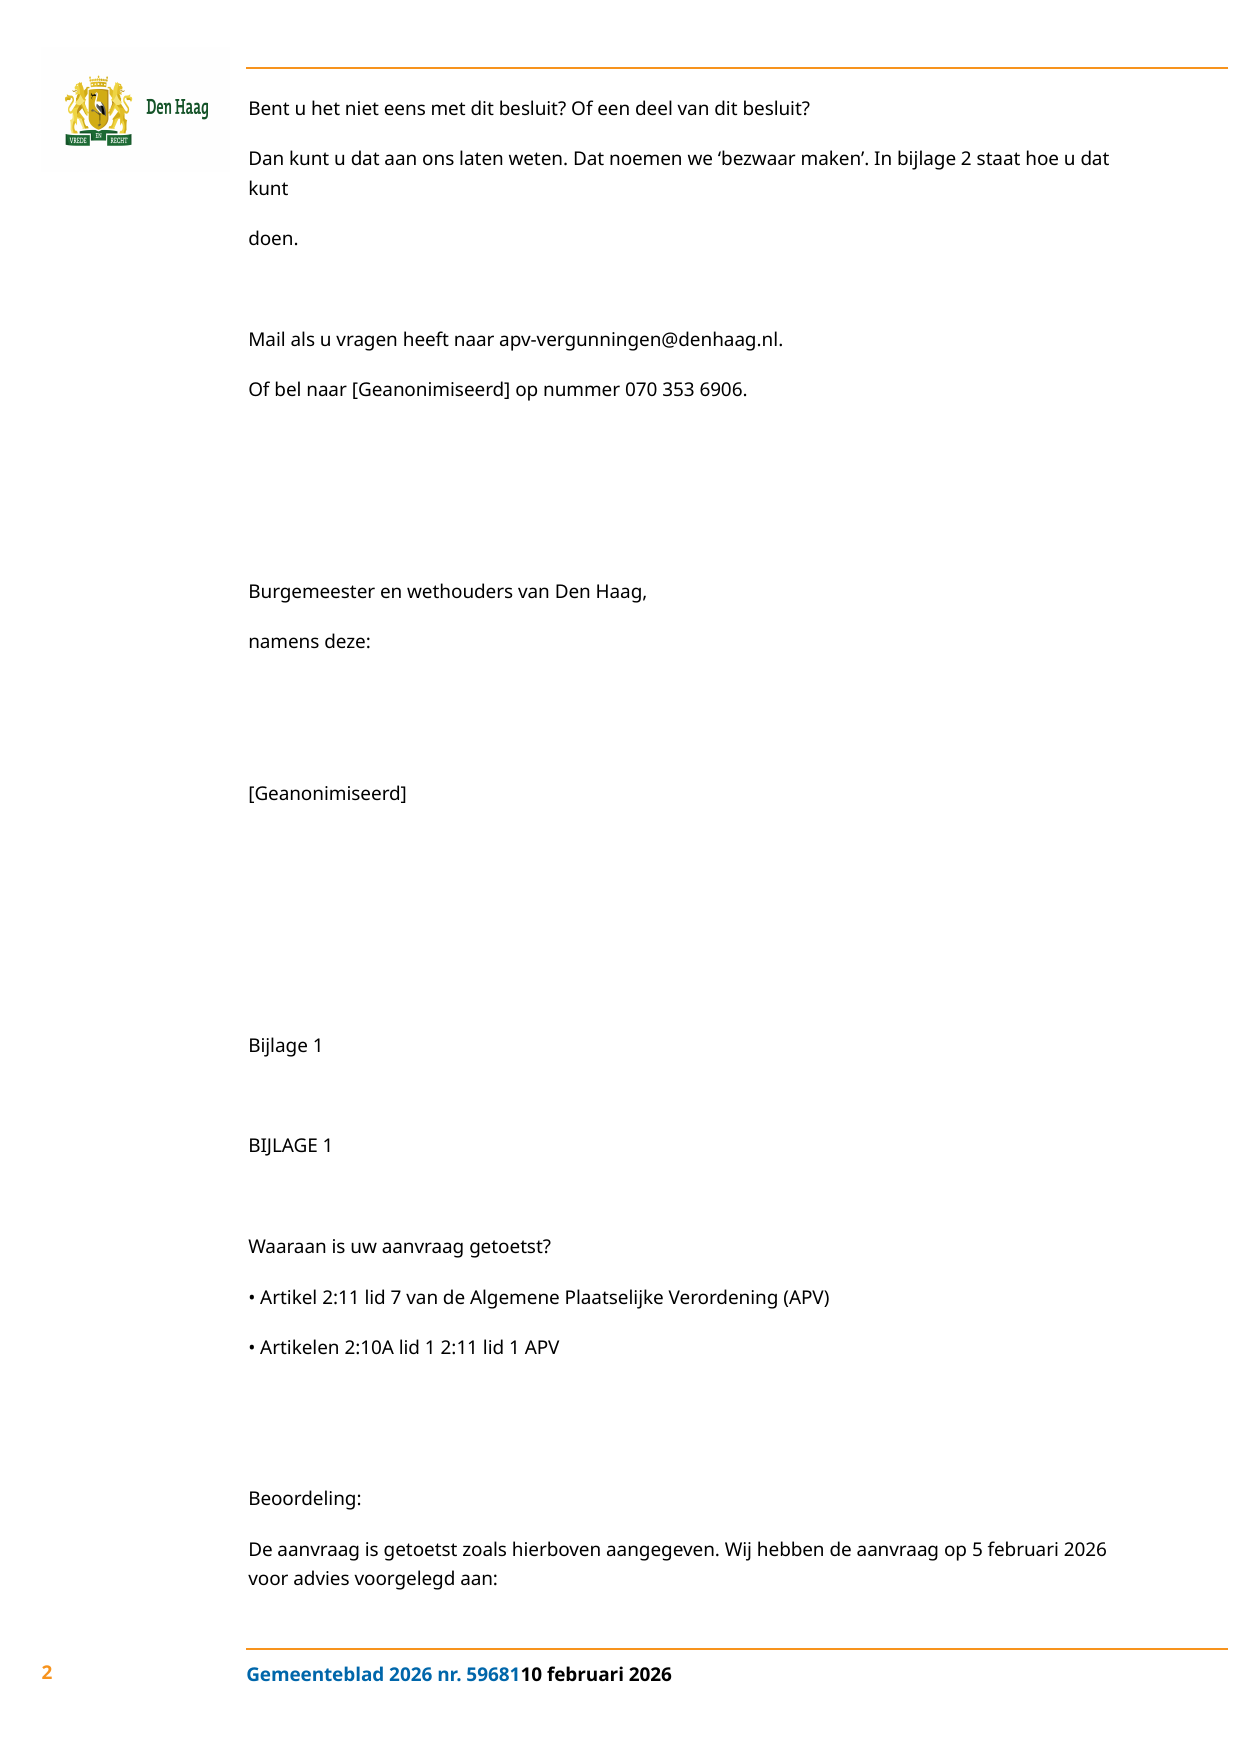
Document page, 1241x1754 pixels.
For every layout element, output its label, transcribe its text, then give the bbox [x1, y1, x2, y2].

picture [41, 47, 231, 172]
text Bent u het niet eens met dit besluit? Of een deel van dit besluit? [248, 95, 1152, 121]
text De aanvraag is getoetst zoals hierboven aangegeven. Wij hebben de aanvraag op 5 februari 2026 voor advies voorgelegd aan: [248, 1536, 1152, 1591]
text Bijlage 1 [248, 1032, 1152, 1058]
text Dan kunt u dat aan ons laten weten. Dat noemen we ‘bezwaar maken’. In bijlage 2 staat hoe u dat kunt [248, 145, 1152, 201]
text Beoordeling: [248, 1486, 1152, 1511]
text doen. [248, 225, 1152, 251]
text Of bel naar [Geanonimiseerd] op nummer 070 353 6906. [248, 376, 1152, 402]
text BIJLAGE 1 [248, 1133, 1152, 1158]
text namens deze: [248, 628, 1152, 654]
text • Artikel 2:11 lid 7 van de Algemene Plaatselijke Verordening (APV) [248, 1284, 1152, 1310]
text Burgemeester en wethouders van Den Haag, [248, 578, 1152, 604]
text Mail als u vragen heeft naar apv-vergunningen@denhaag.nl. [248, 326, 1152, 352]
text [Geanonimiseerd] [248, 780, 1152, 806]
text Waaraan is uw aanvraag getoetst? [248, 1233, 1152, 1259]
text • Artikelen 2:10A lid 1 2:11 lid 1 APV [248, 1334, 1152, 1360]
